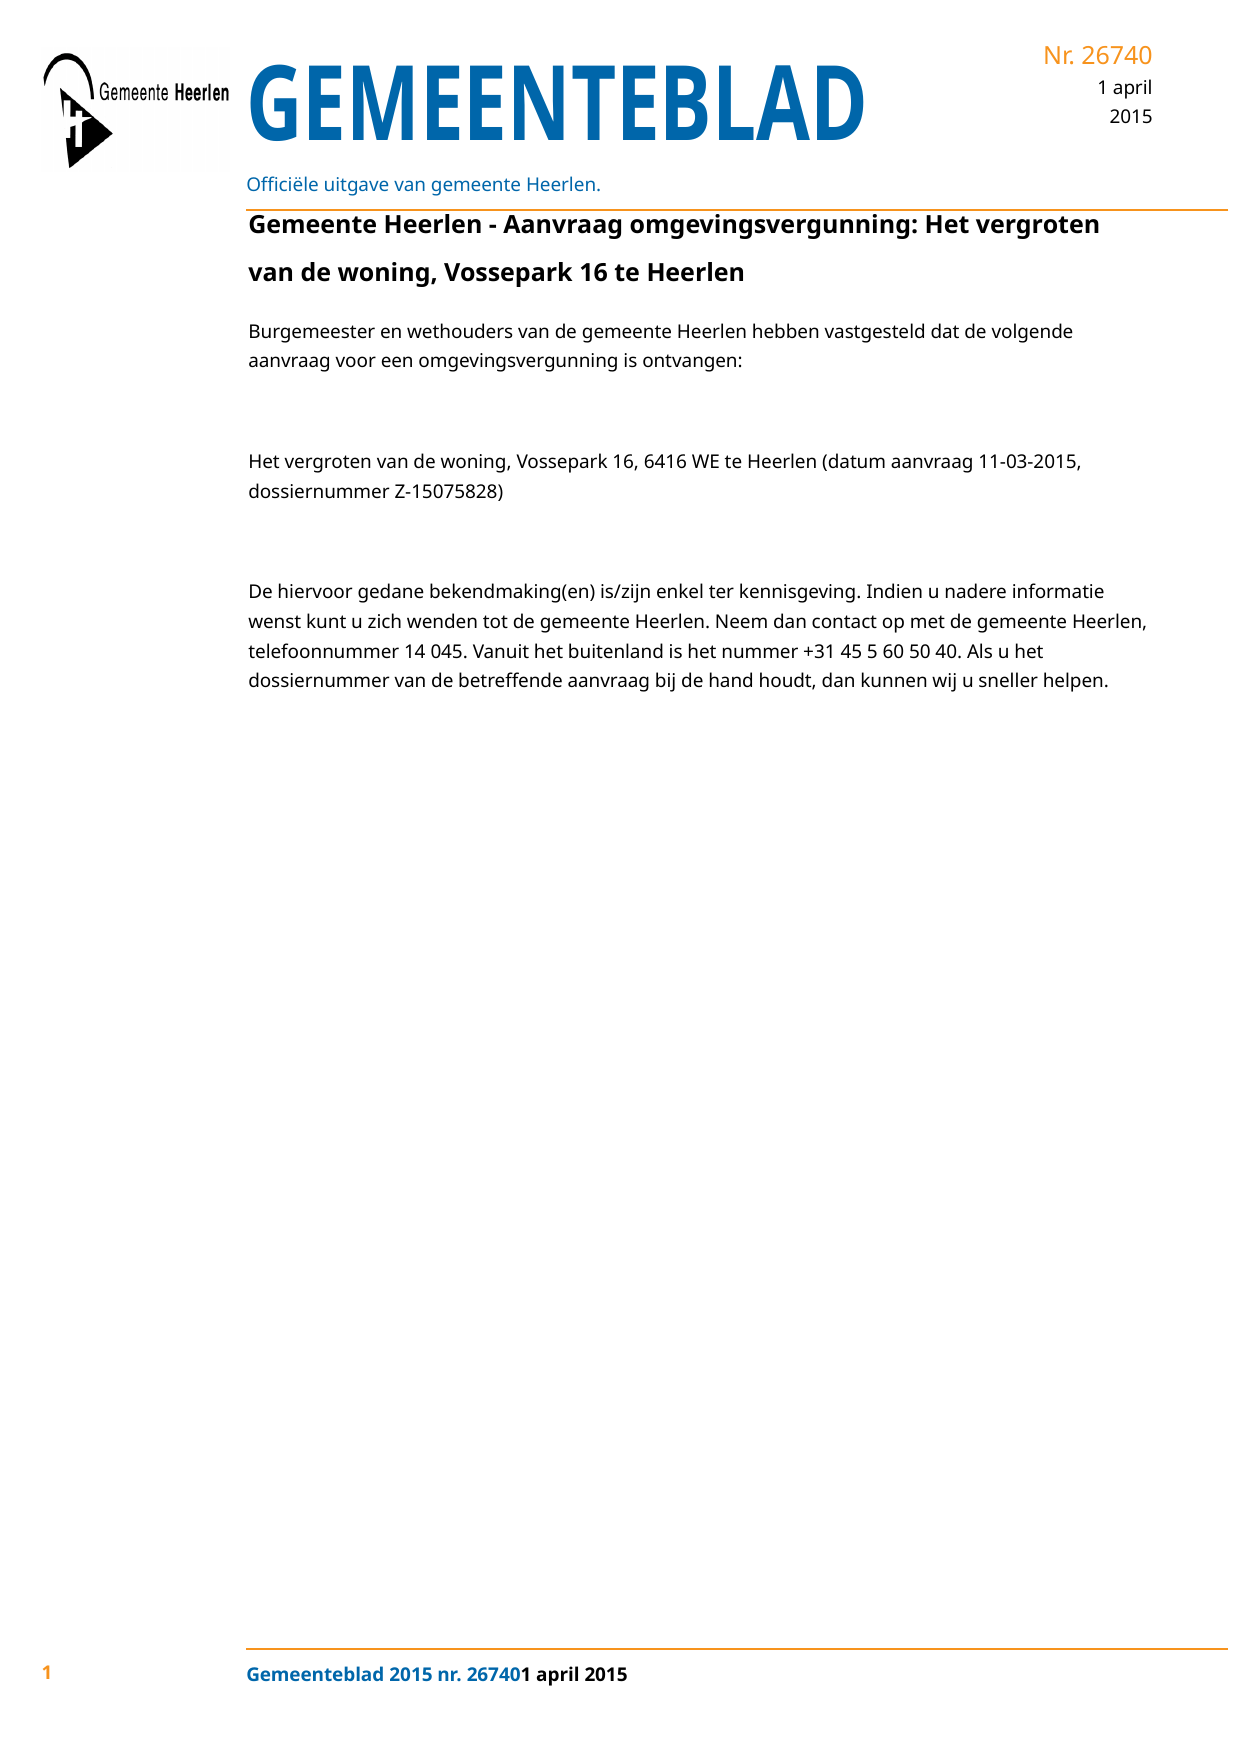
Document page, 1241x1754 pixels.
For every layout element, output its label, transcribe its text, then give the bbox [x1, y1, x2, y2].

text Burgemeester en wethouders van de gemeente Heerlen hebben vastgesteld dat de volgende aanvraag voor een omgevingsvergunning is ontvangen: [248, 318, 1152, 373]
picture [41, 47, 231, 172]
text Het vergroten van de woning, Vossepark 16, 6416 WE te Heerlen (datum aanvraag 11-03-2015, dossiernummer Z-15075828) [248, 448, 1152, 504]
text Gemeente Heerlen - Aanvraag omgevingsvergunning: Het vergroten van de woning, Vossepark 16 te Heerlen [248, 211, 1152, 288]
text De hiervoor gedane bekendmaking(en) is/zijn enkel ter kennisgeving. Indien u nadere informatie wenst kunt u zich wenden tot de gemeente Heerlen. Neem dan contact op met de gemeente Heerlen, telefoonnummer 14 045. Vanuit het buitenland is het nummer +31 45 5 60 50 40. Als u het dossiernummer van de betreffende aanvraag bij de hand houdt, dan kunnen wij u sneller helpen. [248, 579, 1152, 693]
